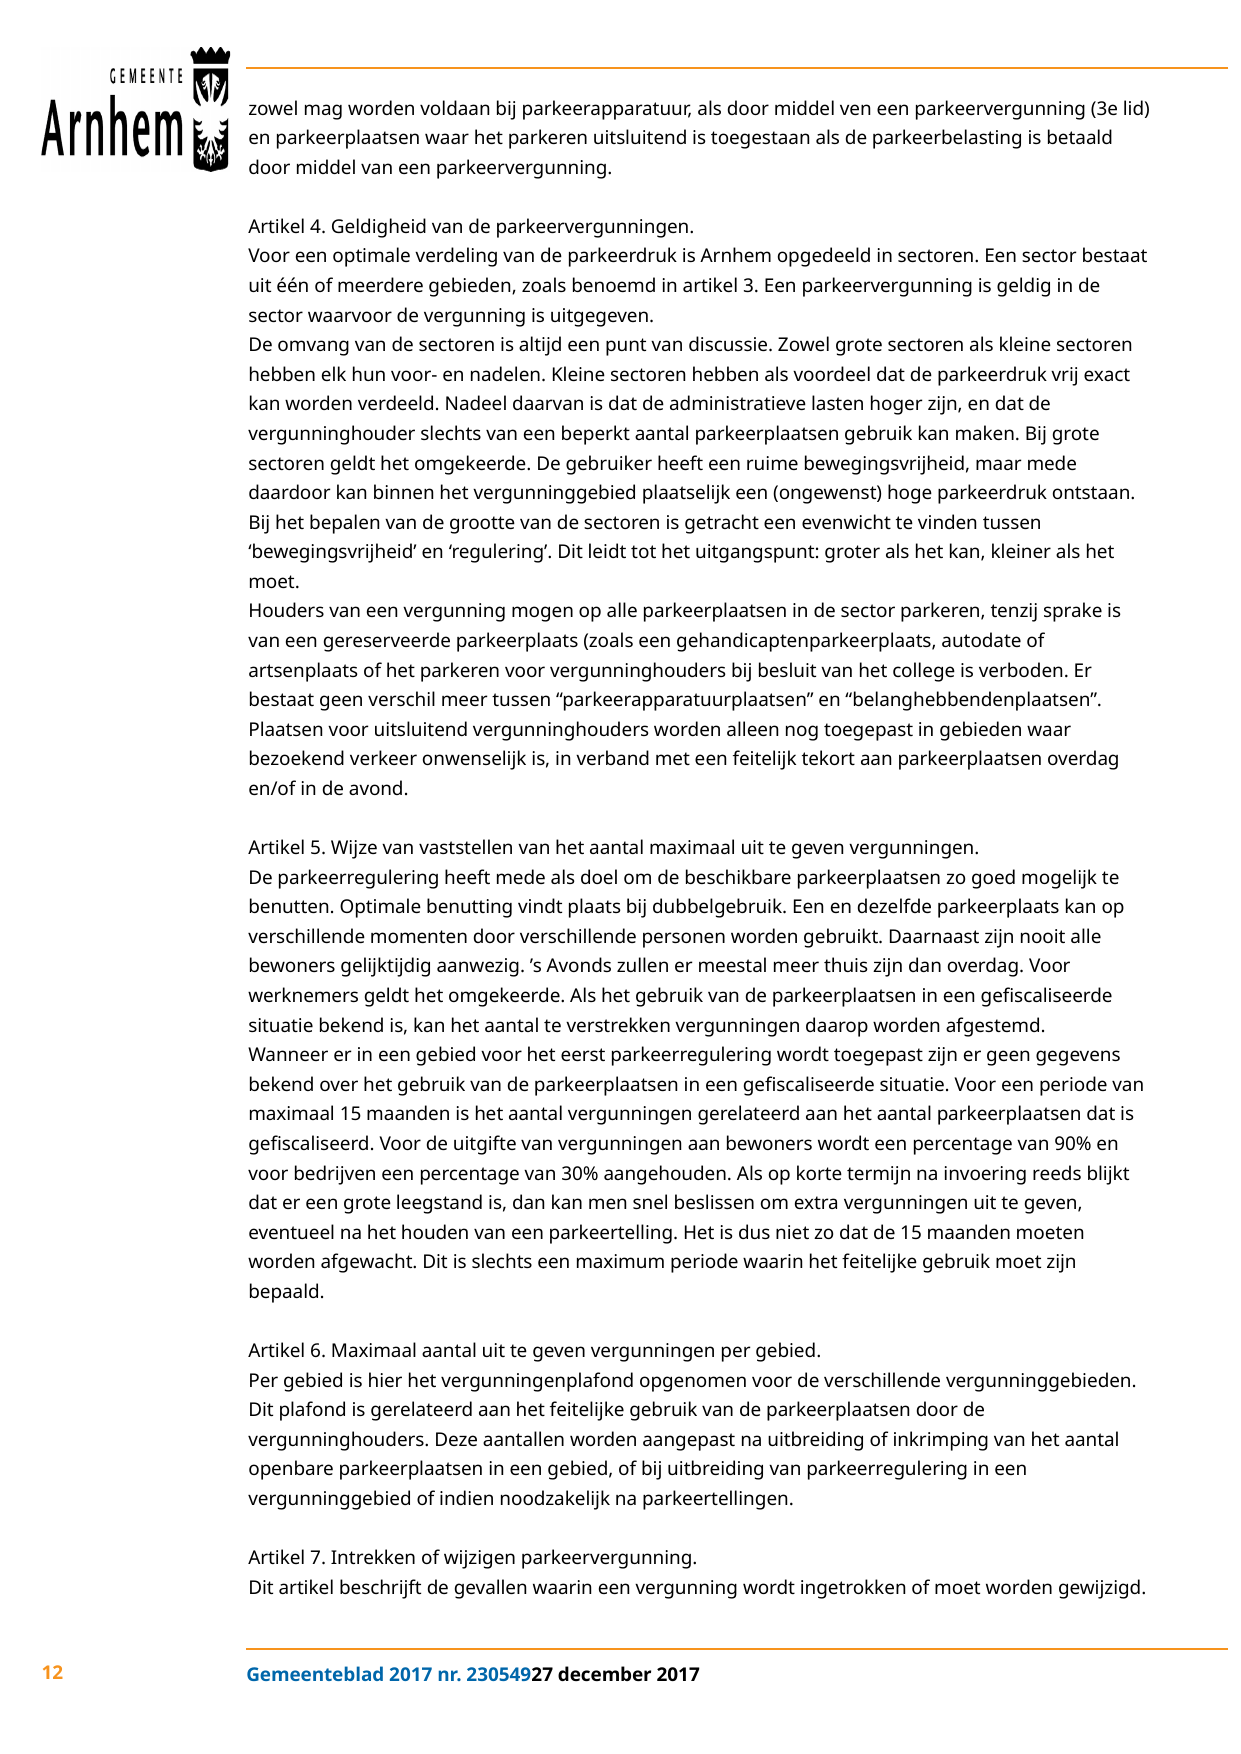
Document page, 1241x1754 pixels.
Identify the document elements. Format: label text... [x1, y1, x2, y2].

text Dit artikel beschrijft de gevallen waarin een vergunning wordt ingetrokken of moet worden gewijzigd. [248, 1574, 1152, 1600]
text Voor een optimale verdeling van de parkeerdruk is Arnhem opgedeeld in sectoren. Een sector bestaat uit één of meerdere gebieden, zoals benoemd in artikel 3. Een parkeervergunning is geldig in de sector waarvoor de vergunning is uitgegeven. [248, 243, 1152, 328]
text De parkeerregulering heeft mede als doel om de beschikbare parkeerplaatsen zo goed mogelijk te benutten. Optimale benutting vindt plaats bij dubbelgebruik. Een en dezelfde parkeerplaats kan op verschillende momenten door verschillende personen worden gebruikt. Daarnaast zijn nooit alle bewoners gelijktijdig aanwezig. ’s Avonds zullen er meestal meer thuis zijn dan overdag. Voor werknemers geldt het omgekeerde. Als het gebruik van de parkeerplaatsen in een gefiscaliseerde situatie bekend is, kan het aantal te verstrekken vergunningen daarop worden afgestemd. [248, 864, 1152, 1038]
text Bij het bepalen van de grootte van de sectoren is getracht een evenwicht te vinden tussen ‘bewegingsvrijheid’ en ‘regulering’. Dit leidt tot het uitgangspunt: groter als het kan, kleiner als het moet. [248, 509, 1152, 594]
text Artikel 6. Maximaal aantal uit te geven vergunningen per gebied. [248, 1337, 1152, 1363]
text Per gebied is hier het vergunningenplafond opgenomen voor de verschillende vergunninggebieden. Dit plafond is gerelateerd aan het feitelijke gebruik van de parkeerplaatsen door de vergunninghouders. Deze aantallen worden aangepast na uitbreiding of inkrimping van het aantal openbare parkeerplaatsen in een gebied, of bij uitbreiding van parkeerregulering in een vergunninggebied of indien noodzakelijk na parkeertellingen. [248, 1367, 1152, 1511]
text Artikel 5. Wijze van vaststellen van het aantal maximaal uit te geven vergunningen. [248, 834, 1152, 860]
picture [41, 47, 231, 172]
text Houders van een vergunning mogen op alle parkeerplaatsen in de sector parkeren, tenzij sprake is van een gereserveerde parkeerplaats (zoals een gehandicaptenparkeerplaats, autodate of artsenplaats of het parkeren voor vergunninghouders bij besluit van het college is verboden. Er bestaat geen verschil meer tussen “parkeerapparatuurplaatsen” en “belanghebbendenplaatsen”. Plaatsen voor uitsluitend vergunninghouders worden alleen nog toegepast in gebieden waar bezoekend verkeer onwenselijk is, in verband met een feitelijk tekort aan parkeerplaatsen overdag en/of in de avond. [248, 598, 1152, 801]
text Artikel 4. Geldigheid van de parkeervergunningen. [248, 213, 1152, 239]
text zowel mag worden voldaan bij parkeerapparatuur, als door middel ven een parkeervergunning (3e lid) en parkeerplaatsen waar het parkeren uitsluitend is toegestaan als de parkeerbelasting is betaald door middel van een parkeervergunning. [248, 95, 1152, 180]
text Wanneer er in een gebied voor het eerst parkeerregulering wordt toegepast zijn er geen gegevens bekend over het gebruik van de parkeerplaatsen in een gefiscaliseerde situatie. Voor een periode van maximaal 15 maanden is het aantal vergunningen gerelateerd aan het aantal parkeerplaatsen dat is gefiscaliseerd. Voor de uitgifte van vergunningen aan bewoners wordt een percentage van 90% en voor bedrijven een percentage van 30% aangehouden. Als op korte termijn na invoering reeds blijkt dat er een grote leegstand is, dan kan men snel beslissen om extra vergunningen uit te geven, eventueel na het houden van een parkeertelling. Het is dus niet zo dat de 15 maanden moeten worden afgewacht. Dit is slechts een maximum periode waarin het feitelijke gebruik moet zijn bepaald. [248, 1041, 1152, 1304]
text Artikel 7. Intrekken of wijzigen parkeervergunning. [248, 1544, 1152, 1570]
text De omvang van de sectoren is altijd een punt van discussie. Zowel grote sectoren als kleine sectoren hebben elk hun voor- en nadelen. Kleine sectoren hebben als voordeel dat de parkeerdruk vrij exact kan worden verdeeld. Nadeel daarvan is dat de administratieve lasten hoger zijn, en dat de vergunninghouder slechts van een beperkt aantal parkeerplaatsen gebruik kan maken. Bij grote sectoren geldt het omgekeerde. De gebruiker heeft een ruime bewegingsvrijheid, maar mede daardoor kan binnen het vergunninggebied plaatselijk een (ongewenst) hoge parkeerdruk ontstaan. [248, 331, 1152, 505]
